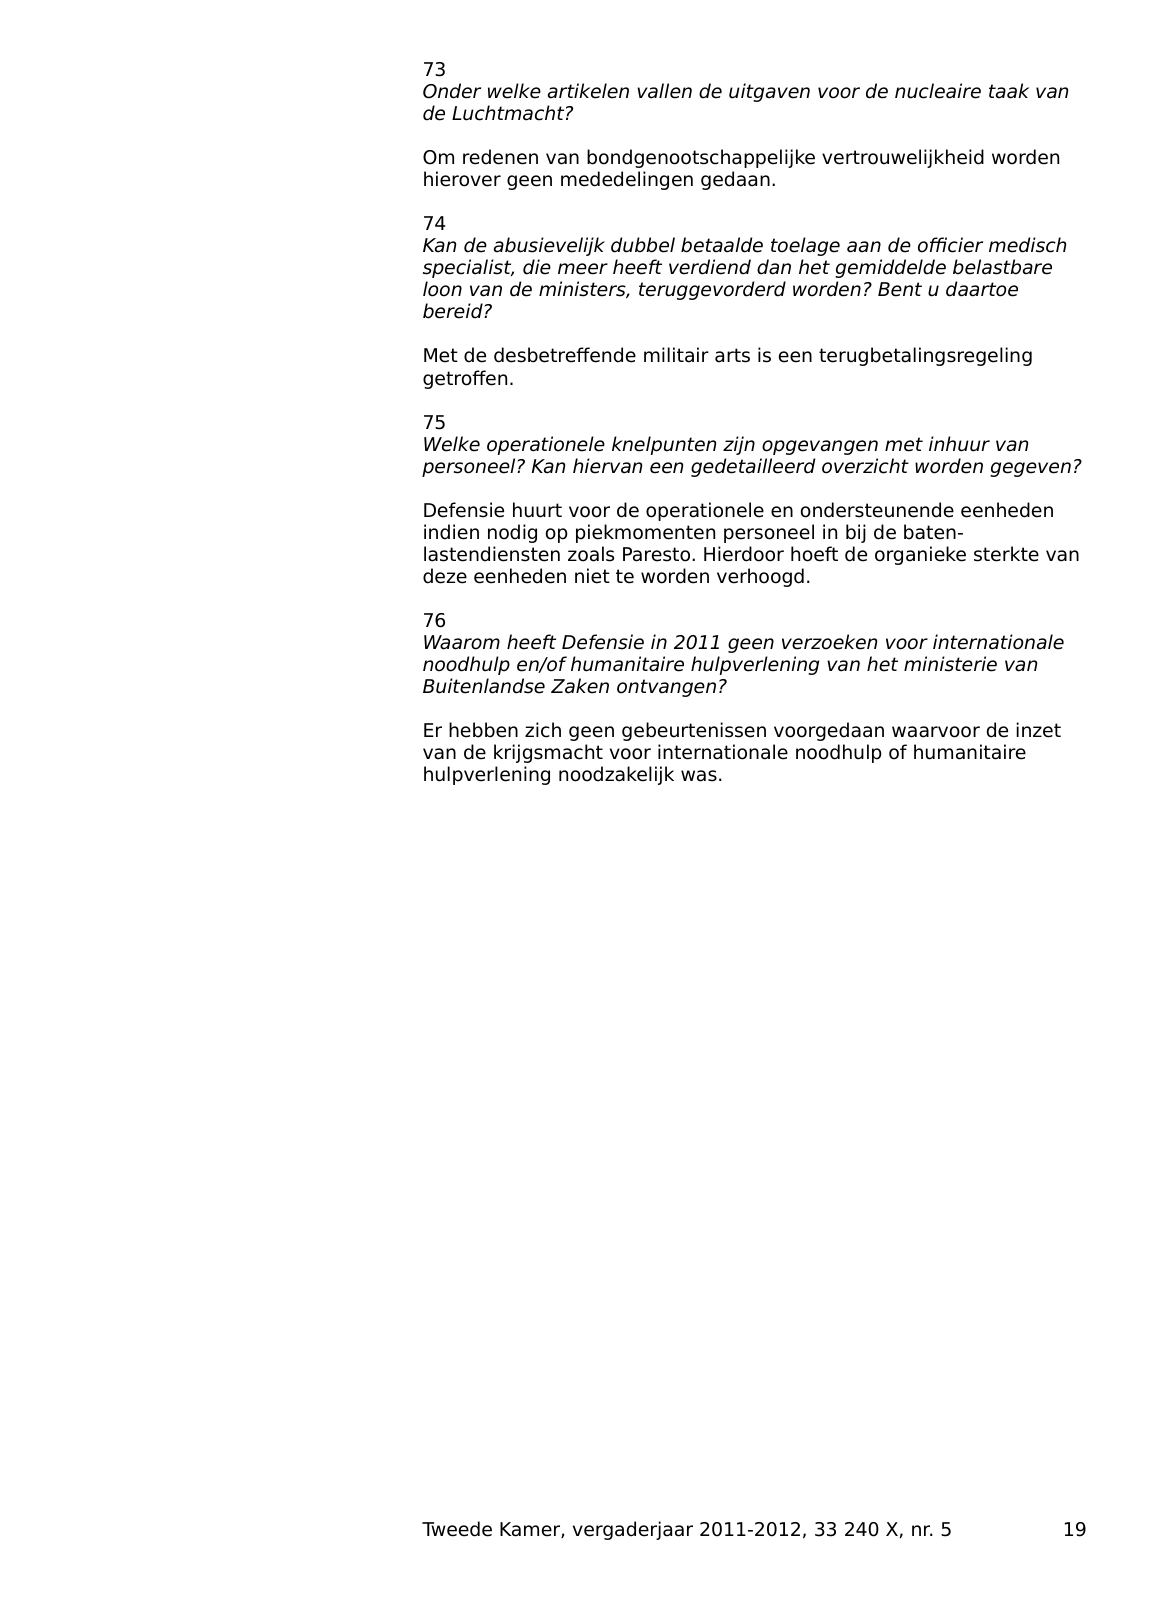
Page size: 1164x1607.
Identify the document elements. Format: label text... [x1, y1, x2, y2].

text Onder welke artikelen vallen de uitgaven voor de nucleaire taak van de Luchtmacht? [422, 81, 1087, 125]
text Er hebben zich geen gebeurtenissen voorgedaan waarvoor de inzet van de krijgsmacht voor internationale noodhulp of humanitaire hulpverlening noodzakelijk was. [422, 720, 1087, 786]
text 74 [422, 213, 1087, 235]
text Om redenen van bondgenootschappelijke vertrouwelijkheid worden hierover geen mededelingen gedaan. [422, 147, 1087, 191]
text Waarom heeft Defensie in 2011 geen verzoeken voor internationale noodhulp en/of humanitaire hulpverlening van het ministerie van Buitenlandse Zaken ontvangen? [422, 632, 1087, 698]
text Kan de abusievelijk dubbel betaalde toelage aan de officier medisch specialist, die meer heeft verdiend dan het gemiddelde belastbare loon van de ministers, teruggevorderd worden? Bent u daartoe bereid? [422, 235, 1087, 323]
text 73 [422, 59, 1087, 81]
text 75 [422, 412, 1087, 433]
text Welke operationele knelpunten zijn opgevangen met inhuur van personeel? Kan hiervan een gedetailleerd overzicht worden gegeven? [422, 433, 1087, 477]
text 76 [422, 610, 1087, 632]
text Defensie huurt voor de operationele en ondersteunende eenheden indien nodig op piekmomenten personeel in bij de baten-lastendiensten zoals Paresto. Hierdoor hoeft de organieke sterkte van deze eenheden niet te worden verhoogd. [422, 500, 1087, 588]
text Met de desbetreffende militair arts is een terugbetalingsregeling getroffen. [422, 345, 1087, 389]
